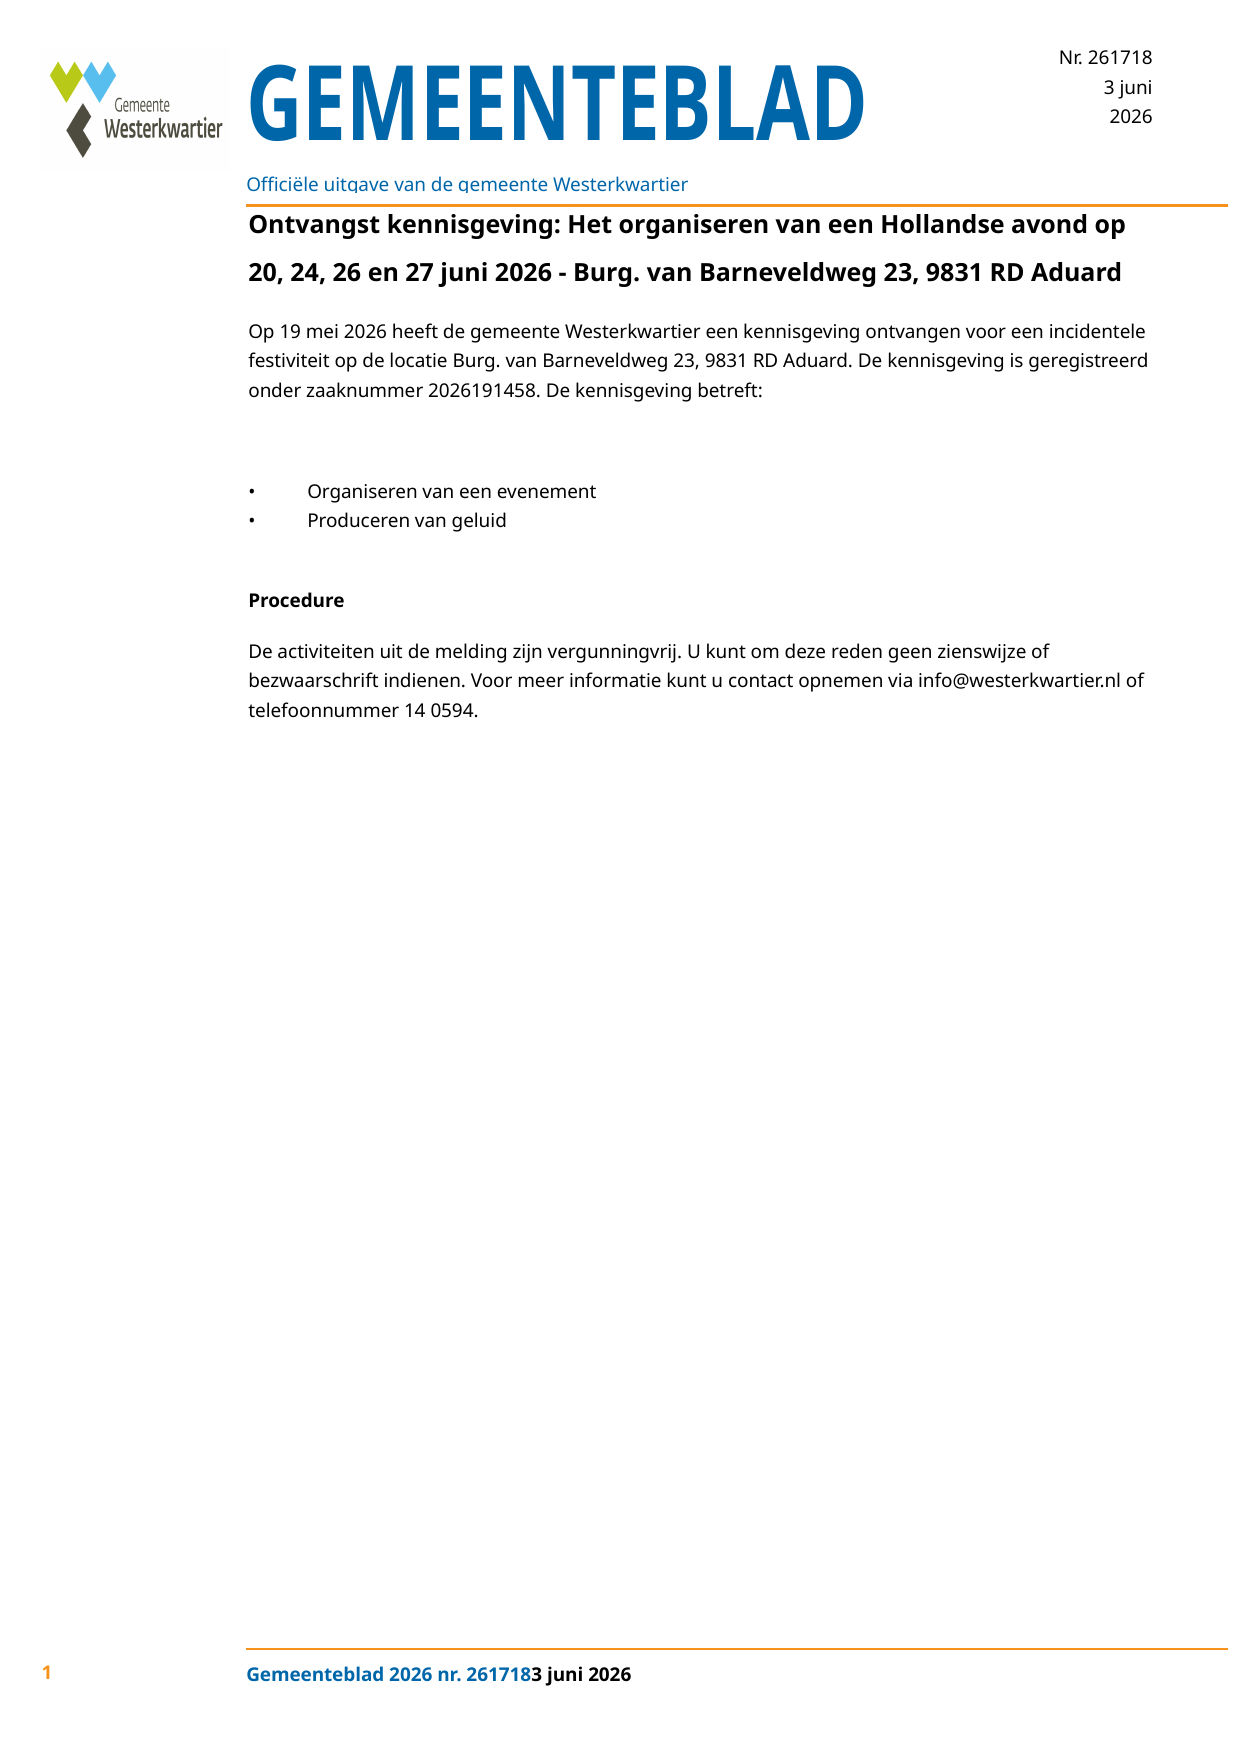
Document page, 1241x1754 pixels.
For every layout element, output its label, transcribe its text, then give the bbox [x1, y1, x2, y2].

list Organiseren van een evenement [248, 478, 1152, 504]
picture [41, 47, 231, 172]
text Ontvangst kennisgeving: Het organiseren van een Hollandse avond op 20, 24, 26 en 27 juni 2026 - Burg. van Barneveldweg 23, 9831 RD Aduard [248, 207, 1152, 288]
text Op 19 mei 2026 heeft de gemeente Westerkwartier een kennisgeving ontvangen voor een incidentele festiviteit op de locatie Burg. van Barneveldweg 23, 9831 RD Aduard. De kennisgeving is geregistreerd onder zaaknummer 2026191458. De kennisgeving betreft: [248, 318, 1152, 403]
text De activiteiten uit de melding zijn vergunningvrij. U kunt om deze reden geen zienswijze of bezwaarschrift indienen. Voor meer informatie kunt u contact opnemen via info@westerkwartier.nl of telefoonnummer 14 0594. [248, 638, 1152, 723]
list Produceren van geluid [248, 507, 1152, 533]
text Procedure [248, 587, 1152, 613]
